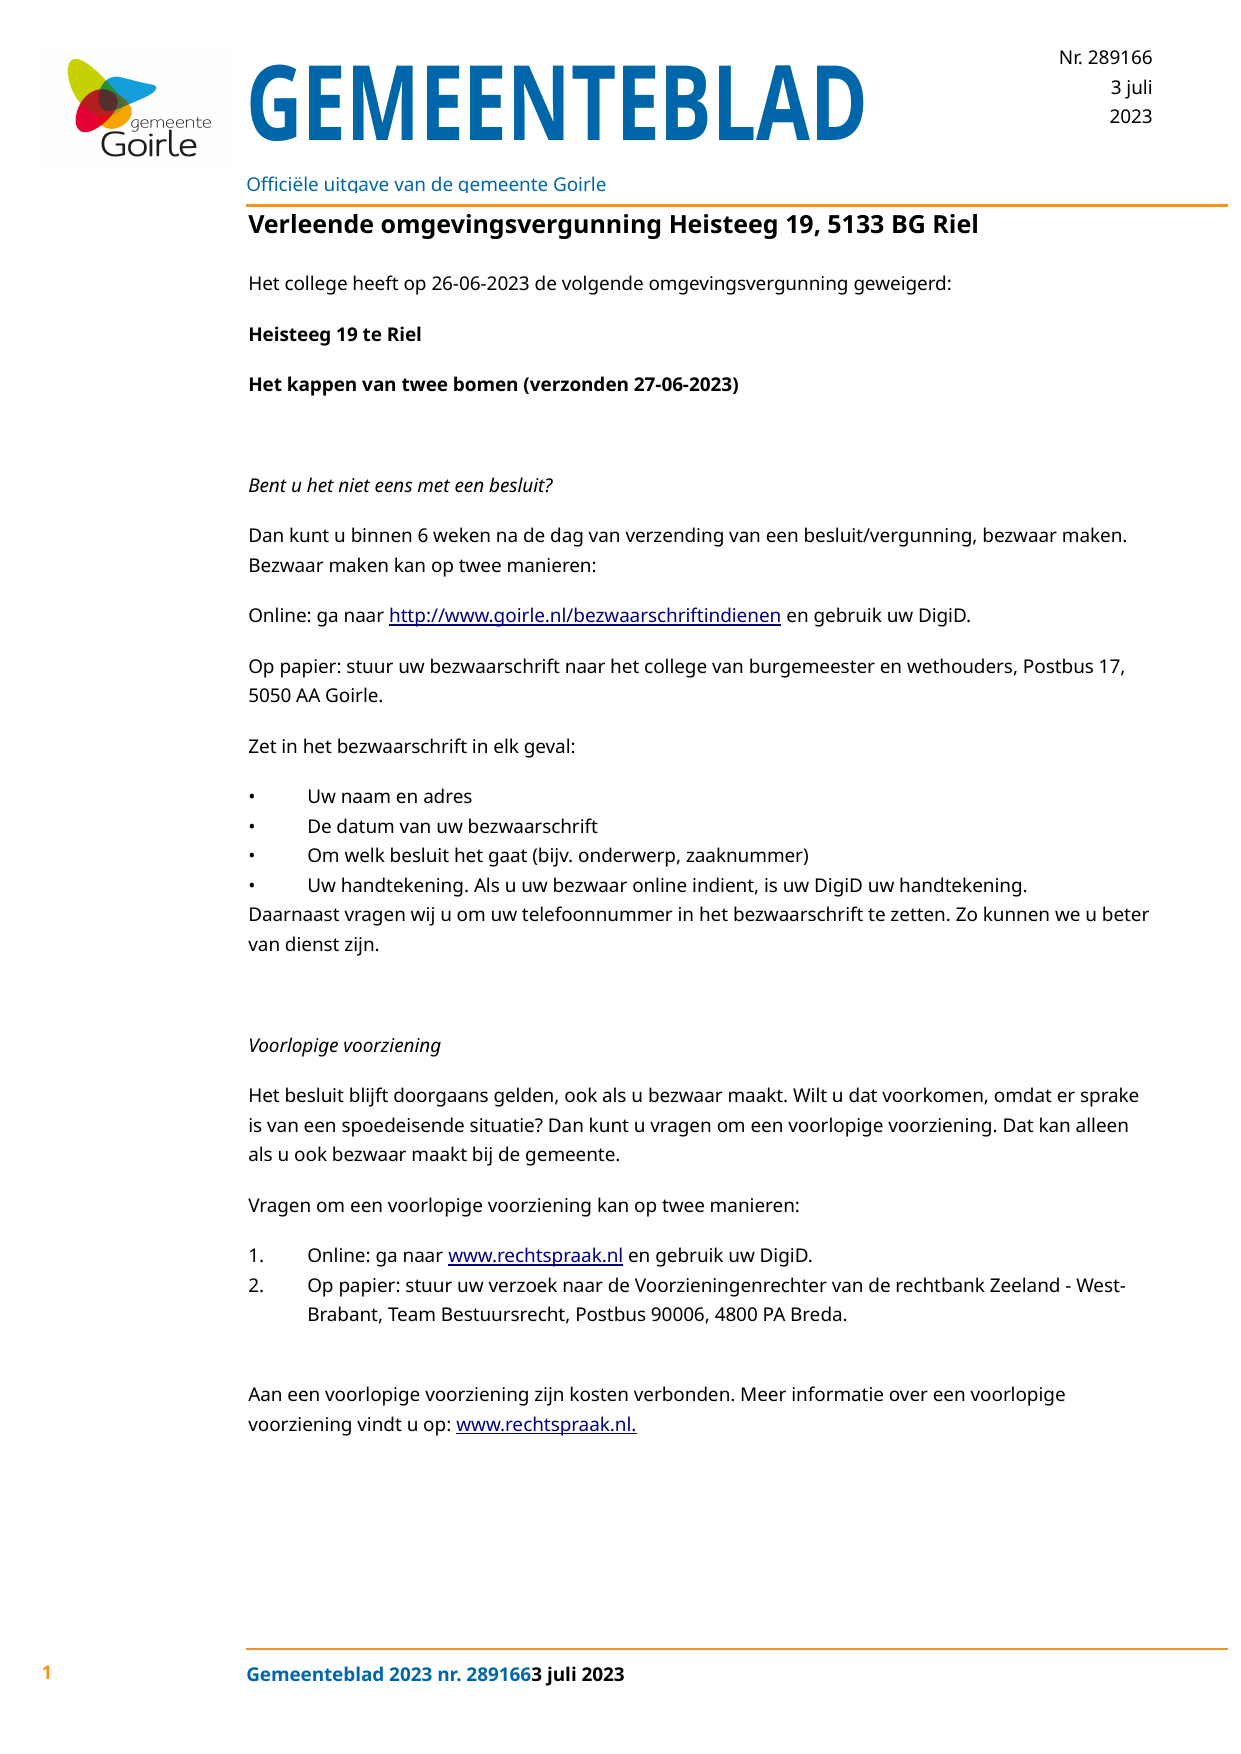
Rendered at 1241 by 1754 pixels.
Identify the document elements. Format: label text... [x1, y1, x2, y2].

text Op papier: stuur uw bezwaarschrift naar het college van burgemeester en wethouders, Postbus 17, 5050 AA Goirle. [248, 653, 1152, 708]
list Uw naam en adres [248, 783, 1152, 809]
text Online: ga naar http://www.goirle.nl/bezwaarschriftindienen en gebruik uw DigiD. [248, 602, 1152, 628]
list Om welk besluit het gaat (bijv. onderwerp, zaaknummer) [248, 842, 1152, 868]
text Heisteeg 19 te Riel [248, 321, 1152, 346]
list Uw handtekening. Als u uw bezwaar online indient, is uw DigiD uw handtekening. [248, 872, 1152, 898]
text Zet in het bezwaarschrift in elk geval: [248, 733, 1152, 758]
list De datum van uw bezwaarschrift [248, 813, 1152, 838]
text Het college heeft op 26-06-2023 de volgende omgevingsvergunning geweigerd: [248, 270, 1152, 296]
text Het besluit blijft doorgaans gelden, ook als u bezwaar maakt. Wilt u dat voorkomen, omdat er sprake is van een spoedeisende situatie? Dan kunt u vragen om een voorlopige voorziening. Dat kan alleen als u ook bezwaar maakt bij de gemeente. [248, 1082, 1152, 1167]
text Daarnaast vragen wij u om uw telefoonnummer in het bezwaarschrift te zetten. Zo kunnen we u beter van dienst zijn. [248, 902, 1152, 957]
text Vragen om een voorlopige voorziening kan op twee manieren: [248, 1192, 1152, 1218]
text Dan kunt u binnen 6 weken na de dag van verzending van een besluit/vergunning, bezwaar maken. Bezwaar maken kan op twee manieren: [248, 522, 1152, 578]
picture [41, 47, 231, 172]
text Het kappen van twee bomen (verzonden 27-06-2023) [248, 371, 1152, 397]
text Bent u het niet eens met een besluit? [248, 472, 1152, 498]
list Online: ga naar www.rechtspraak.nl en gebruik uw DigiD. [248, 1242, 1152, 1268]
text Verleende omgevingsvergunning Heisteeg 19, 5133 BG Riel [248, 207, 1152, 241]
list Op papier: stuur uw verzoek naar de Voorzieningenrechter van de rechtbank Zeeland - West-Brabant, Team Bestuursrecht, Postbus 90006, 4800 PA Breda. [248, 1272, 1152, 1327]
text Aan een voorlopige voorziening zijn kosten verbonden. Meer informatie over een voorlopige voorziening vindt u op: www.rechtspraak.nl. [248, 1382, 1152, 1437]
text Voorlopige voorziening [248, 1032, 1152, 1058]
